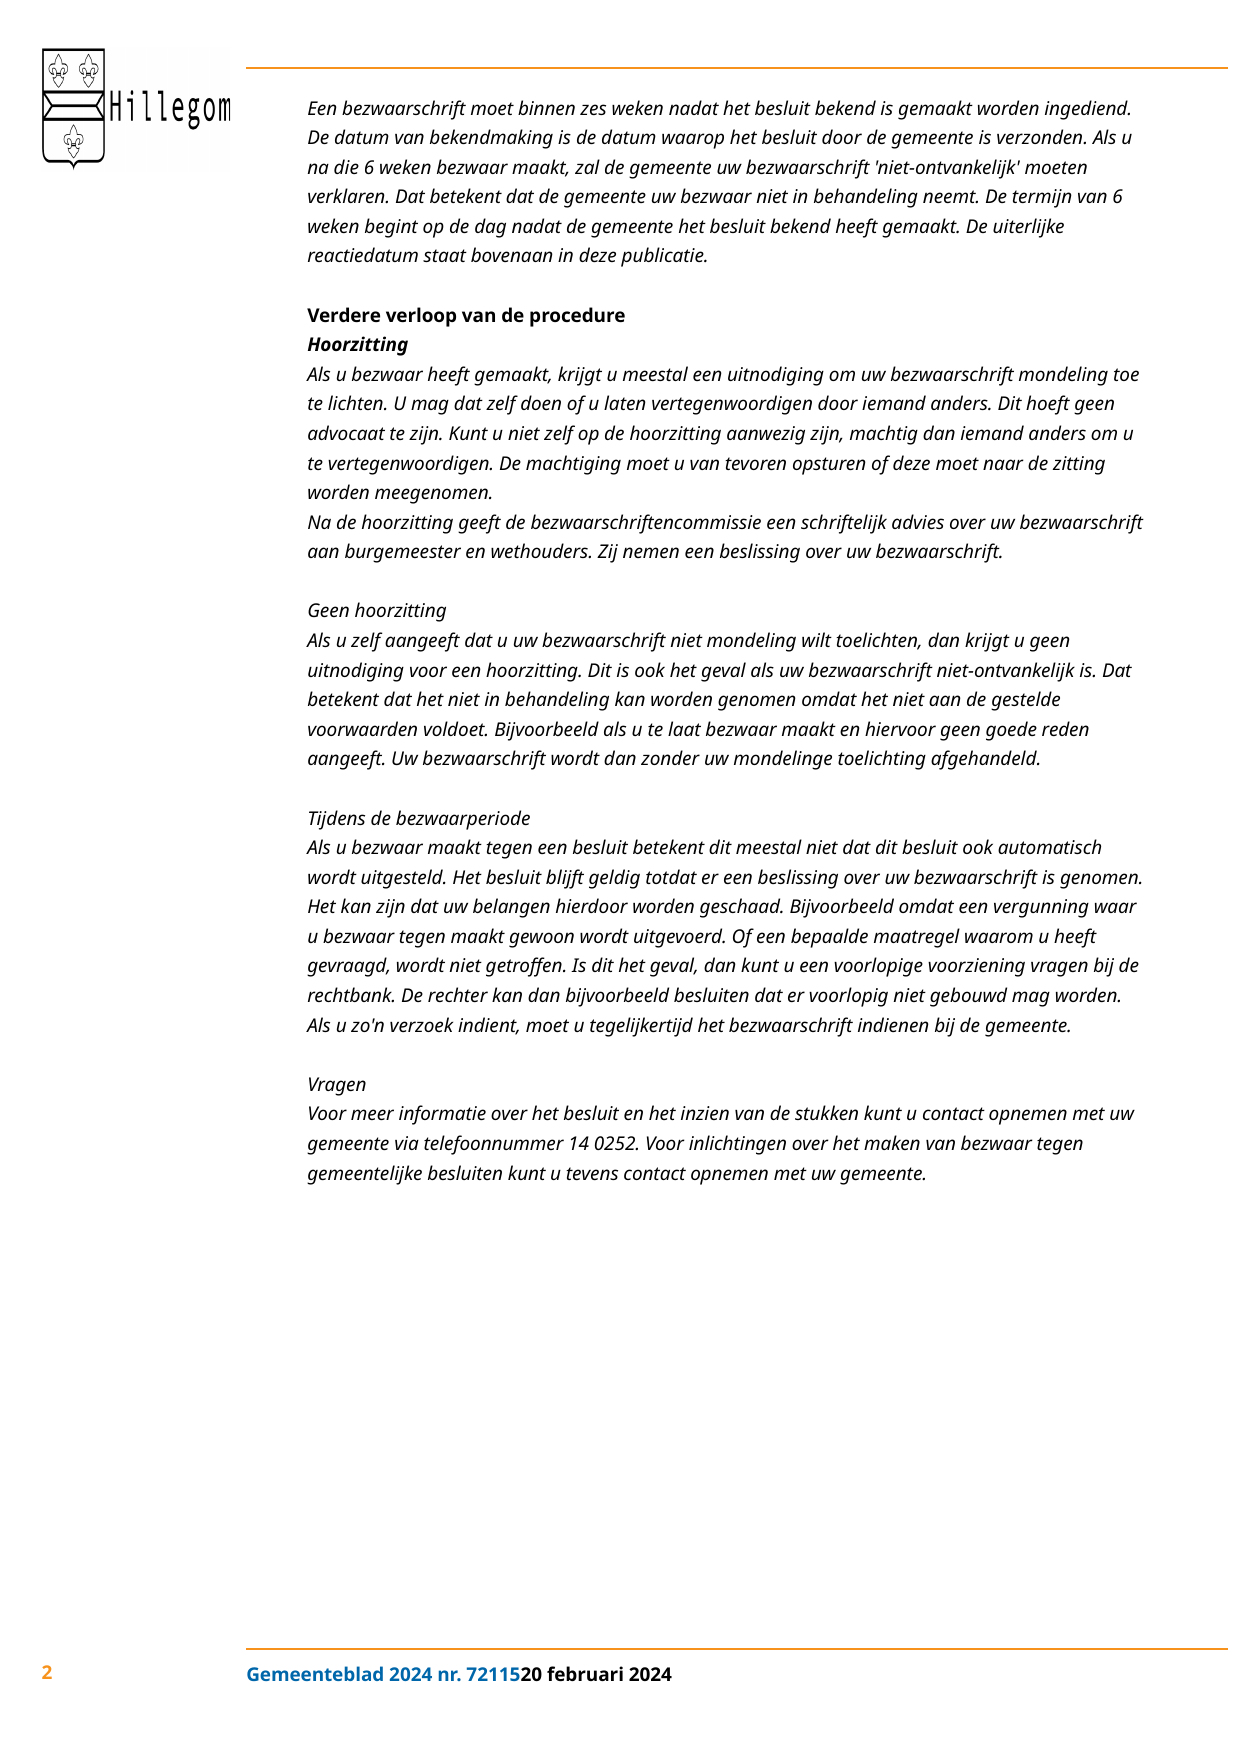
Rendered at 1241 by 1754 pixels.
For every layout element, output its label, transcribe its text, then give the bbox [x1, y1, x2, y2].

list Als u bezwaar maakt tegen een besluit betekent dit meestal niet dat dit besluit ook automatisch wordt uitgesteld. Het besluit blijft geldig totdat er een beslissing over uw bezwaarschrift is genomen. Het kan zijn dat uw belangen hierdoor worden geschaad. Bijvoorbeeld omdat een vergunning waar u bezwaar tegen maakt gewoon wordt uitgevoerd. Of een bepaalde maatregel waarom u heeft gevraagd, wordt niet getroffen. Is dit het geval, dan kunt u een voorlopige voorziening vragen bij de rechtbank. De rechter kan dan bijvoorbeeld besluiten dat er voorlopig niet gebouwd mag worden. Als u zo'n verzoek indient, moet u tegelijkertijd het bezwaarschrift indienen bij de gemeente. [248, 834, 1152, 1038]
list Vragen [248, 1071, 1152, 1097]
list Voor meer informatie over het besluit en het inzien van de stukken kunt u contact opnemen met uw gemeente via telefoonnummer 14 0252. Voor inlichtingen over het maken van bezwaar tegen gemeentelijke besluiten kunt u tevens contact opnemen met uw gemeente. [248, 1101, 1152, 1186]
picture [41, 47, 231, 172]
list Als u zelf aangeeft dat u uw bezwaarschrift niet mondeling wilt toelichten, dan krijgt u geen uitnodiging voor een hoorzitting. Dit is ook het geval als uw bezwaarschrift niet-ontvankelijk is. Dat betekent dat het niet in behandeling kan worden genomen omdat het niet aan de gestelde voorwaarden voldoet. Bijvoorbeeld als u te laat bezwaar maakt en hiervoor geen goede reden aangeeft. Uw bezwaarschrift wordt dan zonder uw mondelinge toelichting afgehandeld. [248, 627, 1152, 771]
list Geen hoorzitting [248, 598, 1152, 623]
list Verdere verloop van de procedure [248, 302, 1152, 328]
list Na de hoorzitting geeft de bezwaarschriftencommissie een schriftelijk advies over uw bezwaarschrift aan burgemeester en wethouders. Zij nemen een beslissing over uw bezwaarschrift. [248, 509, 1152, 564]
list Een bezwaarschrift moet binnen zes weken nadat het besluit bekend is gemaakt worden ingediend. De datum van bekendmaking is de datum waarop het besluit door de gemeente is verzonden. Als u na die 6 weken bezwaar maakt, zal de gemeente uw bezwaarschrift 'niet-ontvankelijk' moeten verklaren. Dat betekent dat de gemeente uw bezwaar niet in behandeling neemt. De termijn van 6 weken begint op de dag nadat de gemeente het besluit bekend heeft gemaakt. De uiterlijke reactiedatum staat bovenaan in deze publicatie. [248, 95, 1152, 268]
list Tijdens de bezwaarperiode [248, 805, 1152, 831]
list Als u bezwaar heeft gemaakt, krijgt u meestal een uitnodiging om uw bezwaarschrift mondeling toe te lichten. U mag dat zelf doen of u laten vertegenwoordigen door iemand anders. Dit hoeft geen advocaat te zijn. Kunt u niet zelf op de hoorzitting aanwezig zijn, machtig dan iemand anders om u te vertegenwoordigen. De machtiging moet u van tevoren opsturen of deze moet naar de zitting worden meegenomen. [248, 361, 1152, 505]
list Hoorzitting [248, 331, 1152, 357]
